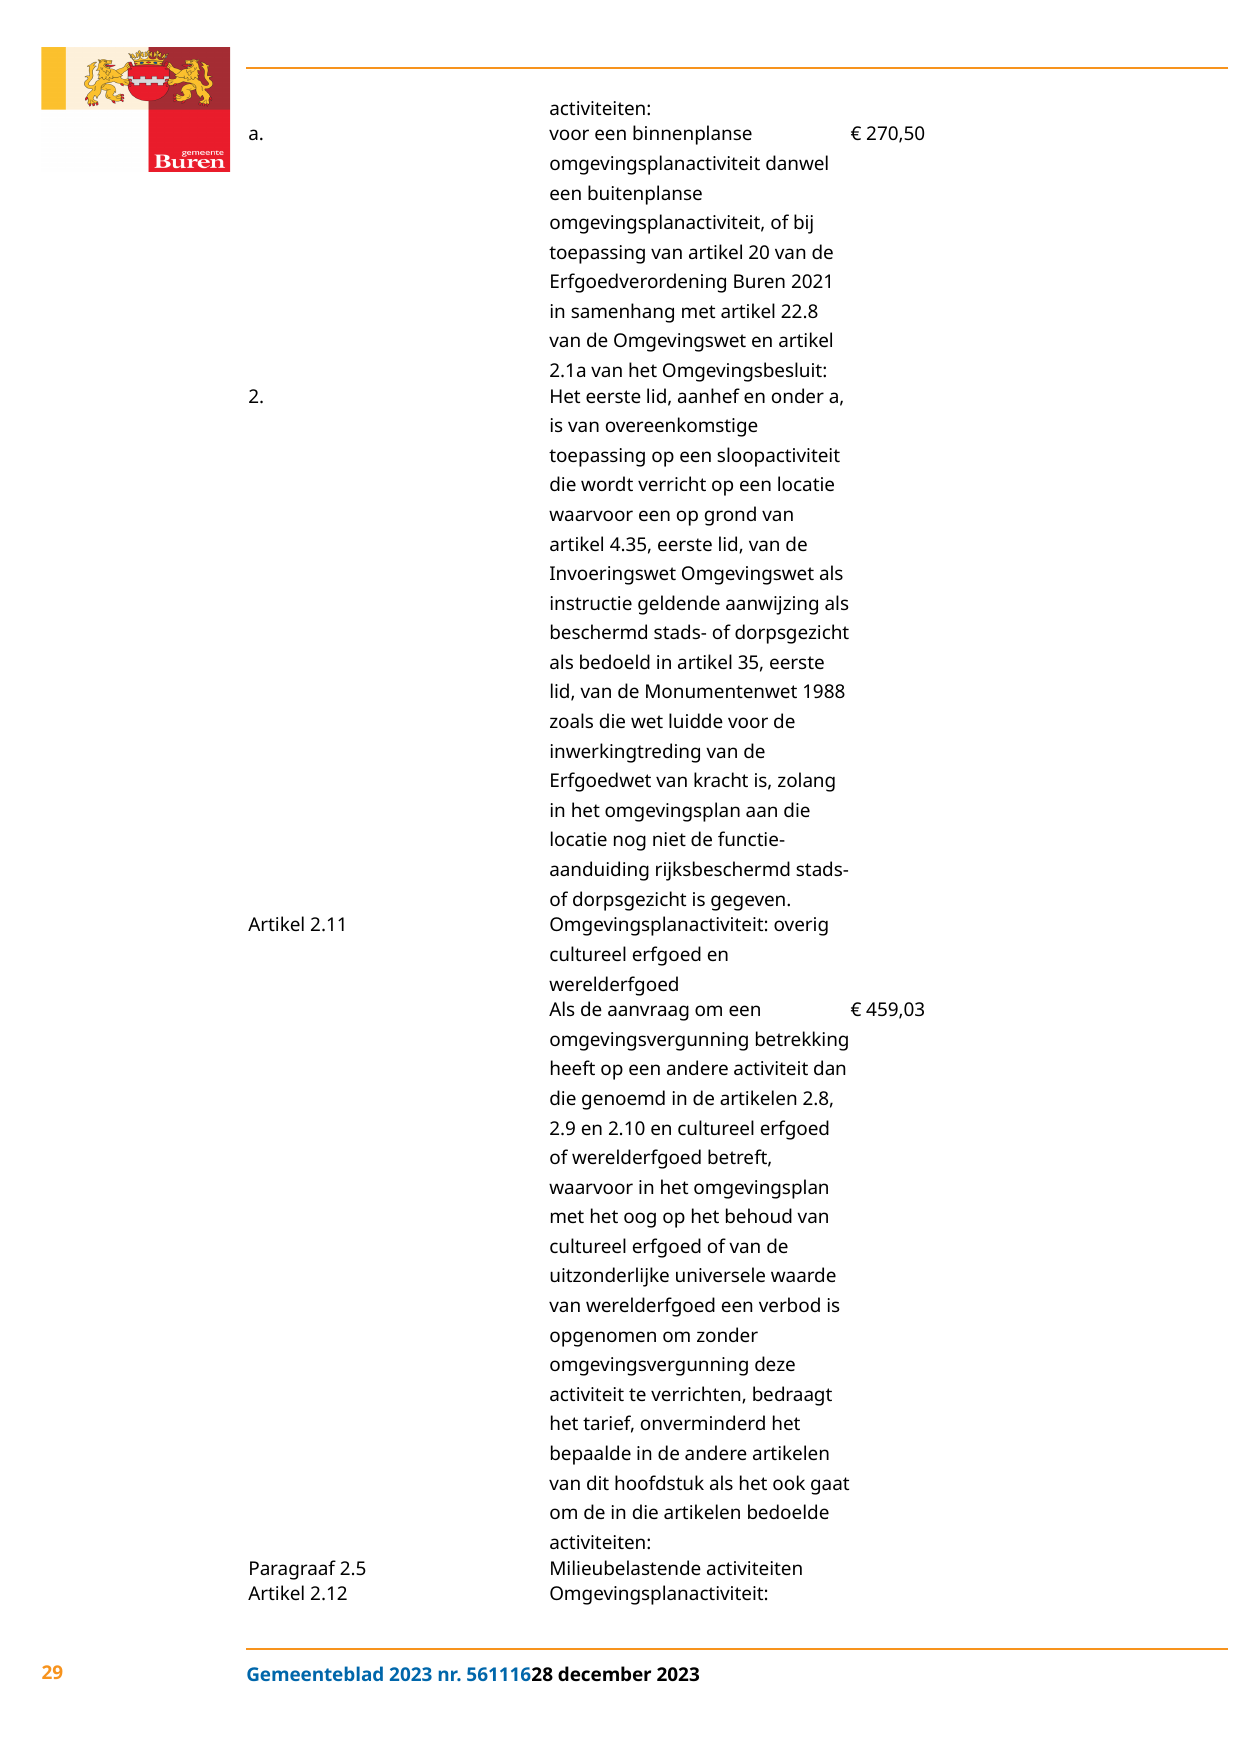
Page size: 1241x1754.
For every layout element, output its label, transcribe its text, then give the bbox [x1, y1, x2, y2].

table_cell [850, 95, 1152, 121]
table_cell Paragraaf 2.5 [248, 1555, 549, 1580]
table_cell € 270,50 [850, 121, 1152, 383]
table_cell [248, 996, 549, 1555]
table_cell € 459,03 [850, 996, 1152, 1555]
table_cell [850, 1555, 1152, 1580]
table_cell [850, 912, 1152, 996]
table_cell Milieubelastende activiteiten [549, 1555, 850, 1580]
table_cell voor een binnenplanse omgevingsplanactiviteit danwel een buitenplanse omgevingsplanactiviteit, of bij toepassing van artikel 20 van de Erfgoedverordening Buren 2021 in samenhang met artikel 22.8 van de Omgevingswet en artikel 2.1a van het Omgevingsbesluit: [549, 121, 850, 383]
table_cell Artikel 2.11 [248, 912, 549, 996]
table_cell Omgevingsplanactiviteit: overig cultureel erfgoed en werelderfgoed [549, 912, 850, 996]
table_cell [850, 383, 1152, 912]
table_cell Als de aanvraag om een omgevingsvergunning betrekking heeft op een andere activiteit dan die genoemd in de artikelen 2.8, 2.9 en 2.10 en cultureel erfgoed of werelderfgoed betreft, waarvoor in het omgevingsplan met het oog op het behoud van cultureel erfgoed of van de uitzonderlijke universele waarde van werelderfgoed een verbod is opgenomen om zonder omgevingsvergunning deze activiteit te verrichten, bedraagt het tarief, onverminderd het bepaalde in de andere artikelen van dit hoofdstuk als het ook gaat om de in die artikelen bedoelde activiteiten: [549, 996, 850, 1555]
table_cell Artikel 2.12 [248, 1580, 549, 1606]
table_cell a. [248, 121, 549, 383]
table_cell Het eerste lid, aanhef en onder a, is van overeenkomstige toepassing op een sloopactiviteit die wordt verricht op een locatie waarvoor een op grond van artikel 4.35, eerste lid, van de Invoeringswet Omgevingswet als instructie geldende aanwijzing als beschermd stads- of dorpsgezicht als bedoeld in artikel 35, eerste lid, van de Monumentenwet 1988 zoals die wet luidde voor de inwerkingtreding van de Erfgoedwet van kracht is, zolang in het omgevingsplan aan die locatie nog niet de functie-aanduiding rijksbeschermd stads- of dorpsgezicht is gegeven. [549, 383, 850, 912]
table_cell [850, 1580, 1152, 1606]
picture [41, 47, 231, 172]
table_cell activiteiten: [549, 95, 850, 121]
table_cell [248, 95, 549, 121]
table_cell 2. [248, 383, 549, 912]
table_cell Omgevingsplanactiviteit: [549, 1580, 850, 1606]
